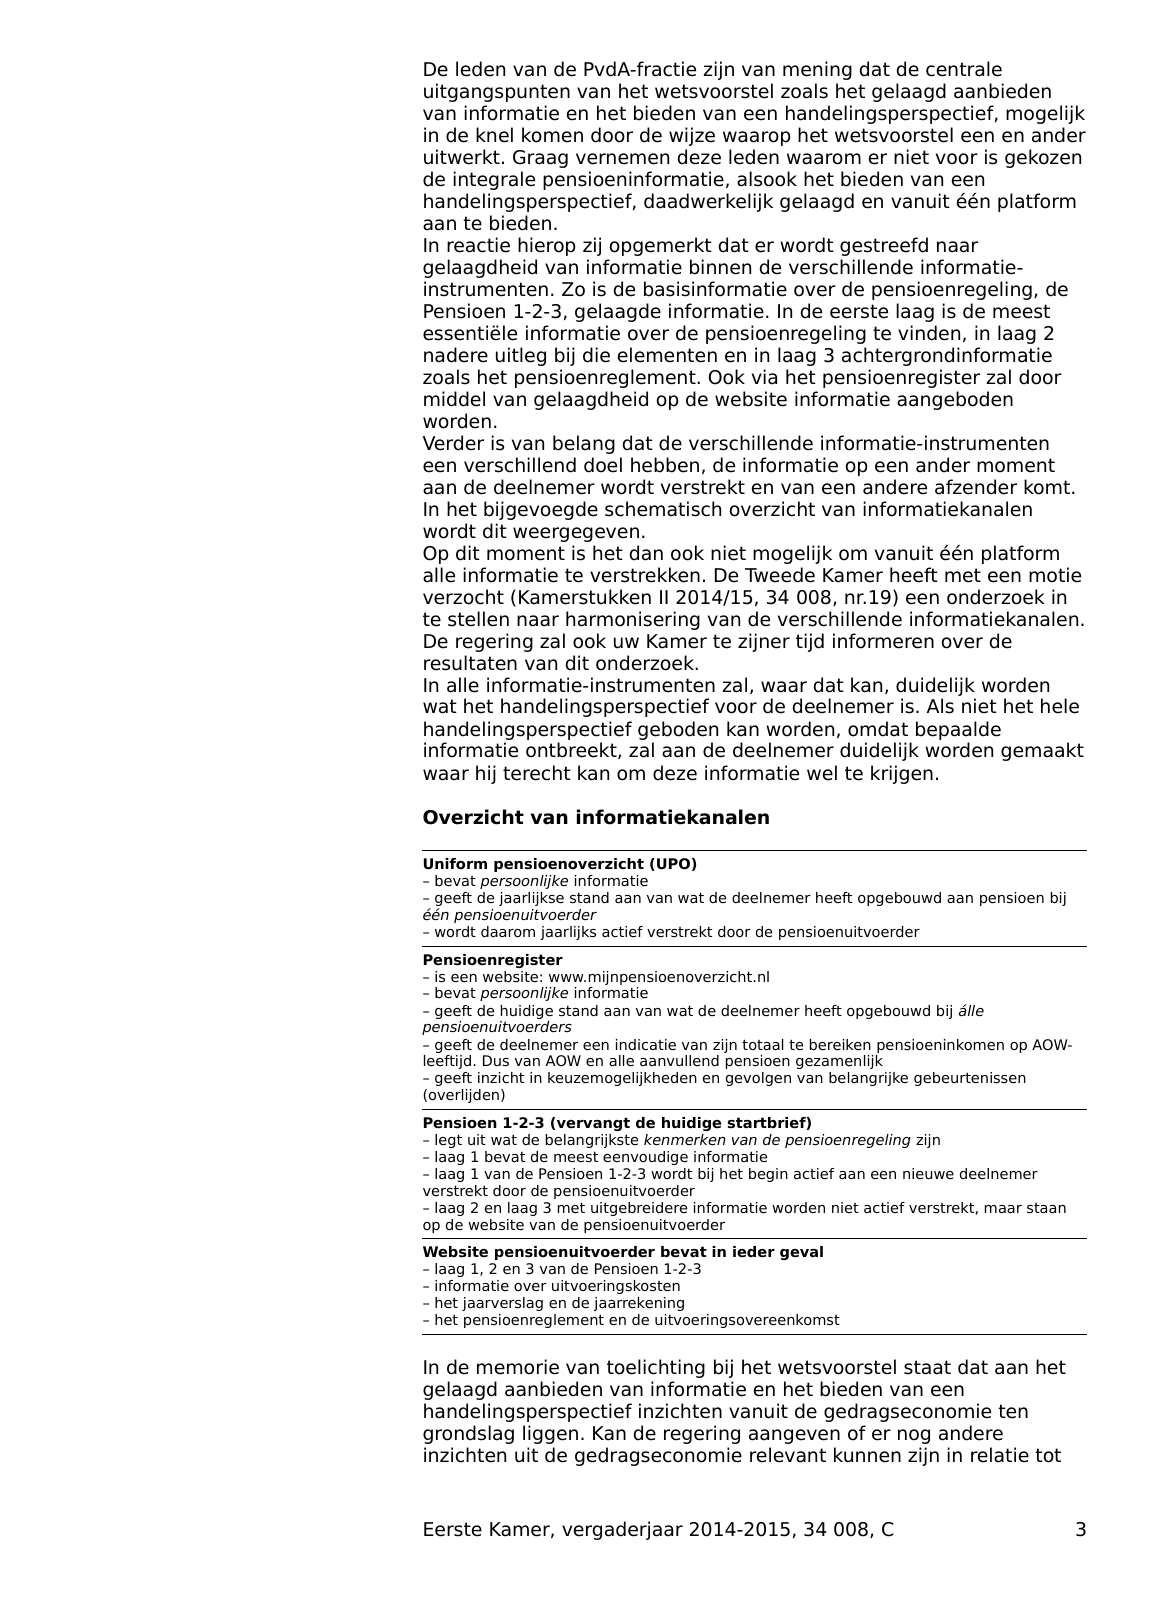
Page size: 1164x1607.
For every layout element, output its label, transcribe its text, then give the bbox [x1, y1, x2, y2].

text In alle informatie-instrumenten zal, waar dat kan, duidelijk worden wat het handelingsperspectief voor de deelnemer is. Als niet het hele handelingsperspectief geboden kan worden, omdat bepaalde informatie ontbreekt, zal aan de deelnemer duidelijk worden gemaakt waar hij terecht kan om deze informatie wel te krijgen. [422, 674, 1087, 784]
table_cell Pensioenregister – is een website: www.mijnpensioenoverzicht.nl – bevat persoonlijke informatie – geeft de huidige stand aan van wat de deelnemer heeft opgebouwd bij álle pensioenuitvoerders – geeft de deelnemer een indicatie van zijn totaal te bereiken pensioeninkomen op AOW-leeftijd. Dus van AOW en alle aanvullend pensioen gezamenlijk – geeft inzicht in keuzemogelijkheden en gevolgen van belangrijke gebeurtenissen (overlijden) [422, 947, 1087, 1109]
text In de memorie van toelichting bij het wetsvoorstel staat dat aan het gelaagd aanbieden van informatie en het bieden van een handelingsperspectief inzichten vanuit de gedragseconomie ten grondslag liggen. Kan de regering aangeven of er nog andere inzichten uit de gedragseconomie relevant kunnen zijn in relatie tot [422, 1357, 1087, 1467]
table_header Uniform pensioenoverzicht (UPO) – bevat persoonlijke informatie – geeft de jaarlijkse stand aan van wat de deelnemer heeft opgebouwd aan pensioen bij één pensioenuitvoerder – wordt daarom jaarlijks actief verstrekt door de pensioenuitvoerder [422, 851, 1087, 946]
subtitle Overzicht van informatiekanalen [422, 807, 1087, 828]
text Op dit moment is het dan ook niet mogelijk om vanuit één platform alle informatie te verstrekken. De Tweede Kamer heeft met een motie verzocht (Kamerstukken II 2014/15, 34 008, nr.19) een onderzoek in te stellen naar harmonisering van de verschillende informatiekanalen. De regering zal ook uw Kamer te zijner tijd informeren over de resultaten van dit onderzoek. [422, 543, 1087, 674]
table_cell Pensioen 1-2-3 (vervangt de huidige startbrief) – legt uit wat de belangrijkste kenmerken van de pensioenregeling zijn – laag 1 bevat de meest eenvoudige informatie – laag 1 van de Pensioen 1-2-3 wordt bij het begin actief aan een nieuwe deelnemer verstrekt door de pensioenuitvoerder – laag 2 en laag 3 met uitgebreidere informatie worden niet actief verstrekt, maar staan op de website van de pensioenuitvoerder [422, 1110, 1087, 1238]
text De leden van de PvdA-fractie zijn van mening dat de centrale uitgangspunten van het wetsvoorstel zoals het gelaagd aanbieden van informatie en het bieden van een handelingsperspectief, mogelijk in de knel komen door de wijze waarop het wetsvoorstel een en ander uitwerkt. Graag vernemen deze leden waarom er niet voor is gekozen de integrale pensioeninformatie, alsook het bieden van een handelingsperspectief, daadwerkelijk gelaagd en vanuit één platform aan te bieden. [422, 59, 1087, 235]
text In reactie hierop zij opgemerkt dat er wordt gestreefd naar gelaagdheid van informatie binnen de verschillende informatie-instrumenten. Zo is de basisinformatie over de pensioenregeling, de Pensioen 1-2-3, gelaagde informatie. In de eerste laag is de meest essentiële informatie over de pensioenregeling te vinden, in laag 2 nadere uitleg bij die elementen en in laag 3 achtergrondinformatie zoals het pensioenreglement. Ook via het pensioenregister zal door middel van gelaagdheid op de website informatie aangeboden worden. [422, 235, 1087, 433]
table_cell Website pensioenuitvoerder bevat in ieder geval – laag 1, 2 en 3 van de Pensioen 1-2-3 – informatie over uitvoeringskosten – het jaarverslag en de jaarrekening – het pensioenreglement en de uitvoeringsovereenkomst [422, 1239, 1087, 1333]
text Verder is van belang dat de verschillende informatie-instrumenten een verschillend doel hebben, de informatie op een ander moment aan de deelnemer wordt verstrekt en van een andere afzender komt. In het bijgevoegde schematisch overzicht van informatiekanalen wordt dit weergegeven. [422, 433, 1087, 543]
